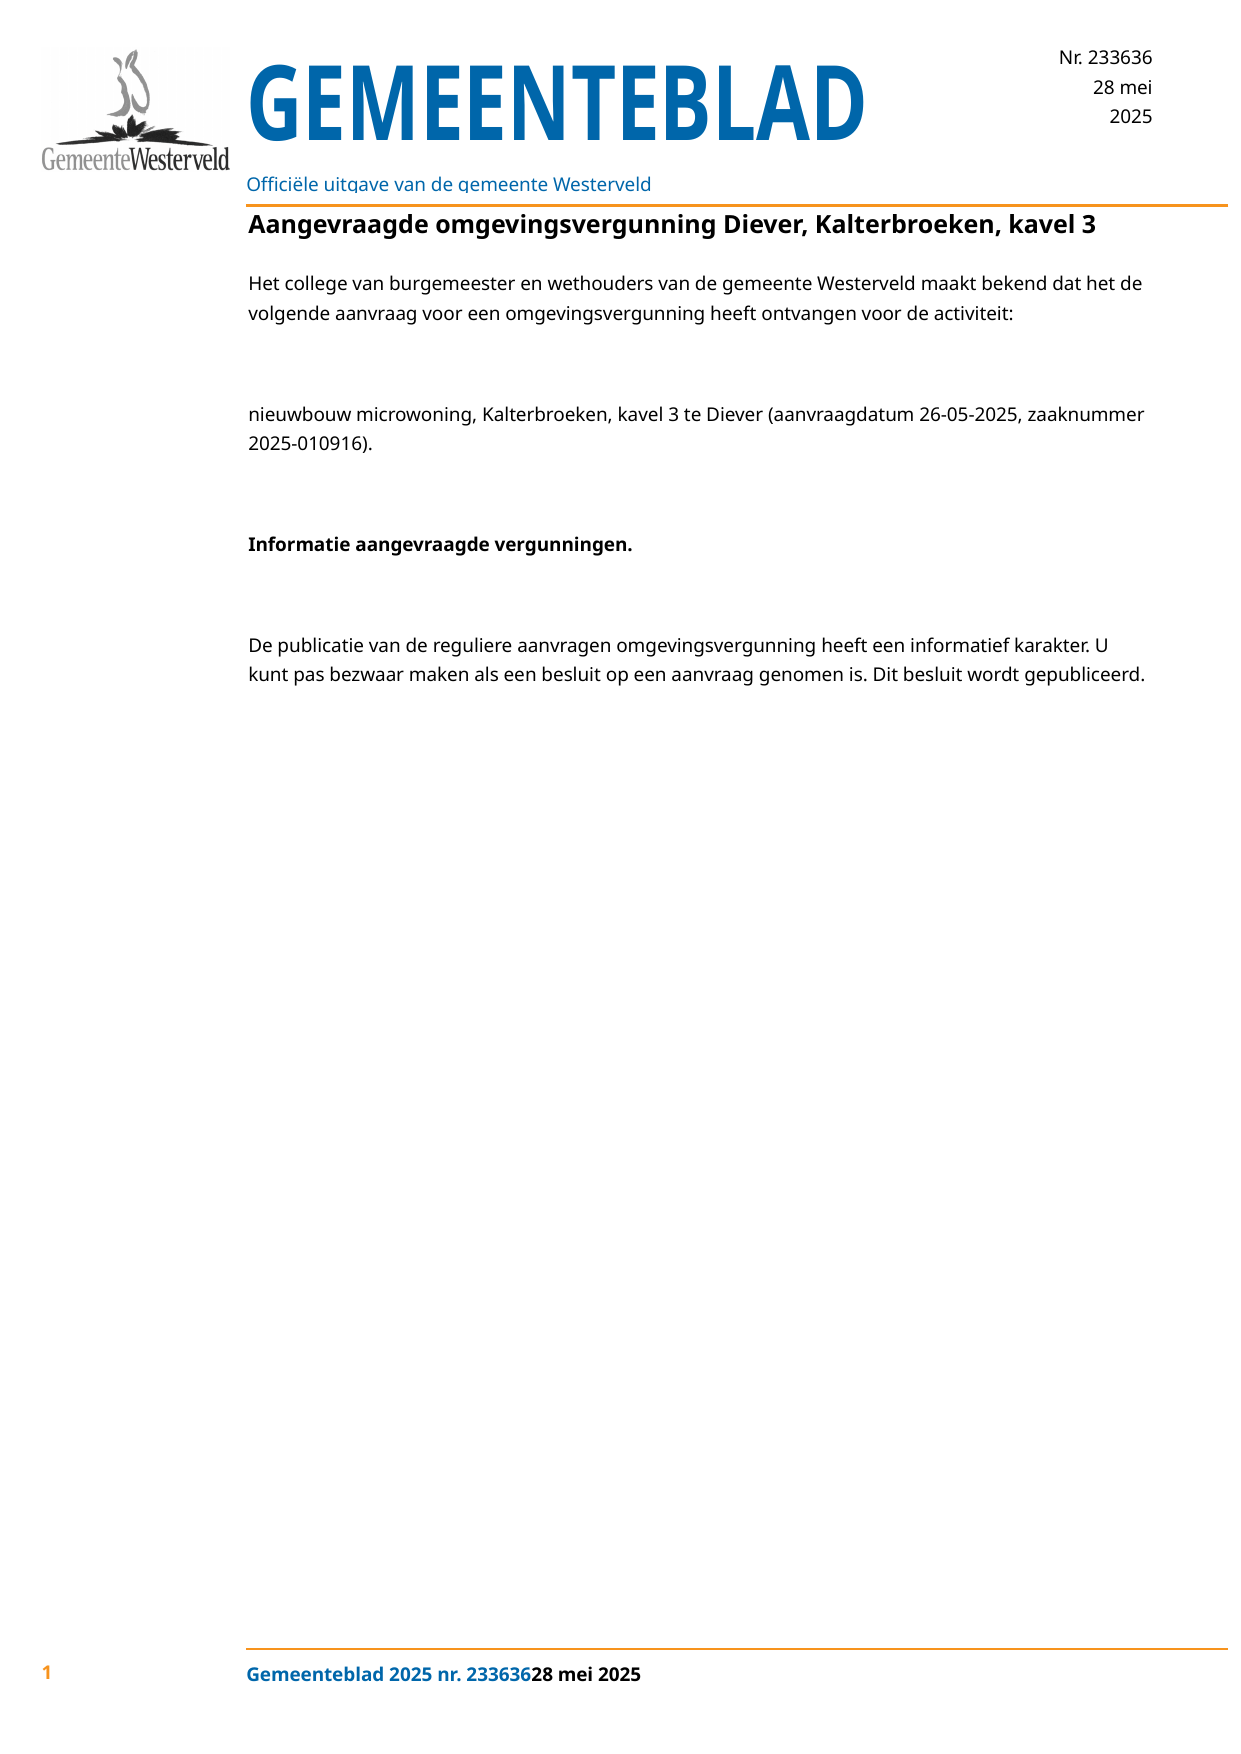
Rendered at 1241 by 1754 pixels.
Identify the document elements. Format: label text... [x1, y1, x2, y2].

text Aangevraagde omgevingsvergunning Diever, Kalterbroeken, kavel 3 [248, 207, 1152, 241]
text Informatie aangevraagde vergunningen. [248, 531, 1152, 557]
text De publicatie van de reguliere aanvragen omgevingsvergunning heeft een informatief karakter. U kunt pas bezwaar maken als een besluit op een aanvraag genomen is. Dit besluit wordt gepubliceerd. [248, 632, 1152, 687]
picture [41, 47, 231, 172]
text Het college van burgemeester en wethouders van de gemeente Westerveld maakt bekend dat het de volgende aanvraag voor een omgevingsvergunning heeft ontvangen voor de activiteit: [248, 270, 1152, 326]
text nieuwbouw microwoning, Kalterbroeken, kavel 3 te Diever (aanvraagdatum 26-05-2025, zaaknummer 2025-010916). [248, 401, 1152, 456]
